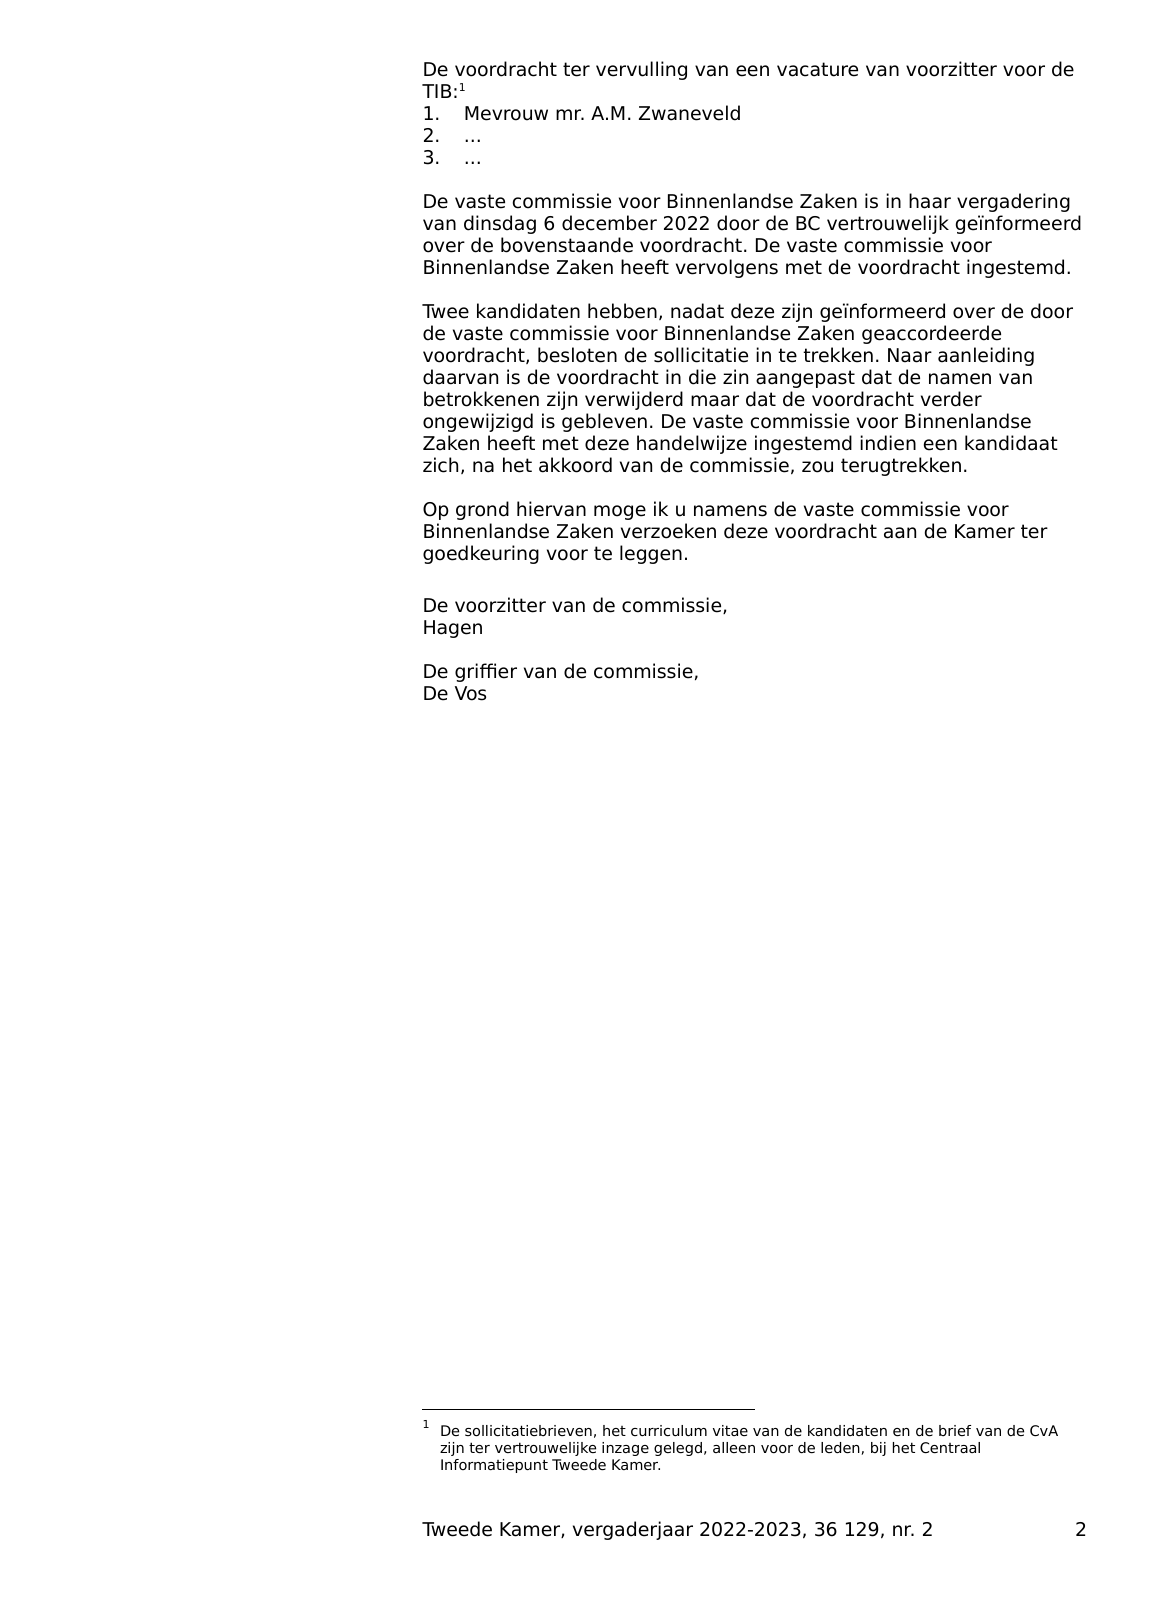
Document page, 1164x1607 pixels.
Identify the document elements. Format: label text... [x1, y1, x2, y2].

text De voordracht ter vervulling van een vacature van voorzitter voor de TIB: [422, 59, 1087, 103]
text De voorzitter van de commissie, Hagen [422, 595, 1087, 639]
text De sollicitatiebrieven, het curriculum vitae van de kandidaten en de brief van de CvA zijn ter vertrouwelijke inzage gelegd, alleen voor de leden, bij het Centraal Informatiepunt Tweede Kamer. [422, 1418, 1087, 1474]
text 2. ... [422, 125, 1087, 147]
text De vaste commissie voor Binnenlandse Zaken is in haar vergadering van dinsdag 6 december 2022 door de BC vertrouwelijk geïnformeerd over de bovenstaande voordracht. De vaste commissie voor Binnenlandse Zaken heeft vervolgens met de voordracht ingestemd. [422, 191, 1087, 279]
text De griffier van de commissie, De Vos [422, 661, 1087, 705]
text Twee kandidaten hebben, nadat deze zijn geïnformeerd over de door de vaste commissie voor Binnenlandse Zaken geaccordeerde voordracht, besloten de sollicitatie in te trekken. Naar aanleiding daarvan is de voordracht in die zin aangepast dat de namen van betrokkenen zijn verwijderd maar dat de voordracht verder ongewijzigd is gebleven. De vaste commissie voor Binnenlandse Zaken heeft met deze handelwijze ingestemd indien een kandidaat zich, na het akkoord van de commissie, zou terugtrekken. [422, 301, 1087, 477]
text Op grond hiervan moge ik u namens de vaste commissie voor Binnenlandse Zaken verzoeken deze voordracht aan de Kamer ter goedkeuring voor te leggen. [422, 499, 1087, 565]
text 1. Mevrouw mr. A.M. Zwaneveld [422, 103, 1087, 125]
text 3. ... [422, 147, 1087, 169]
